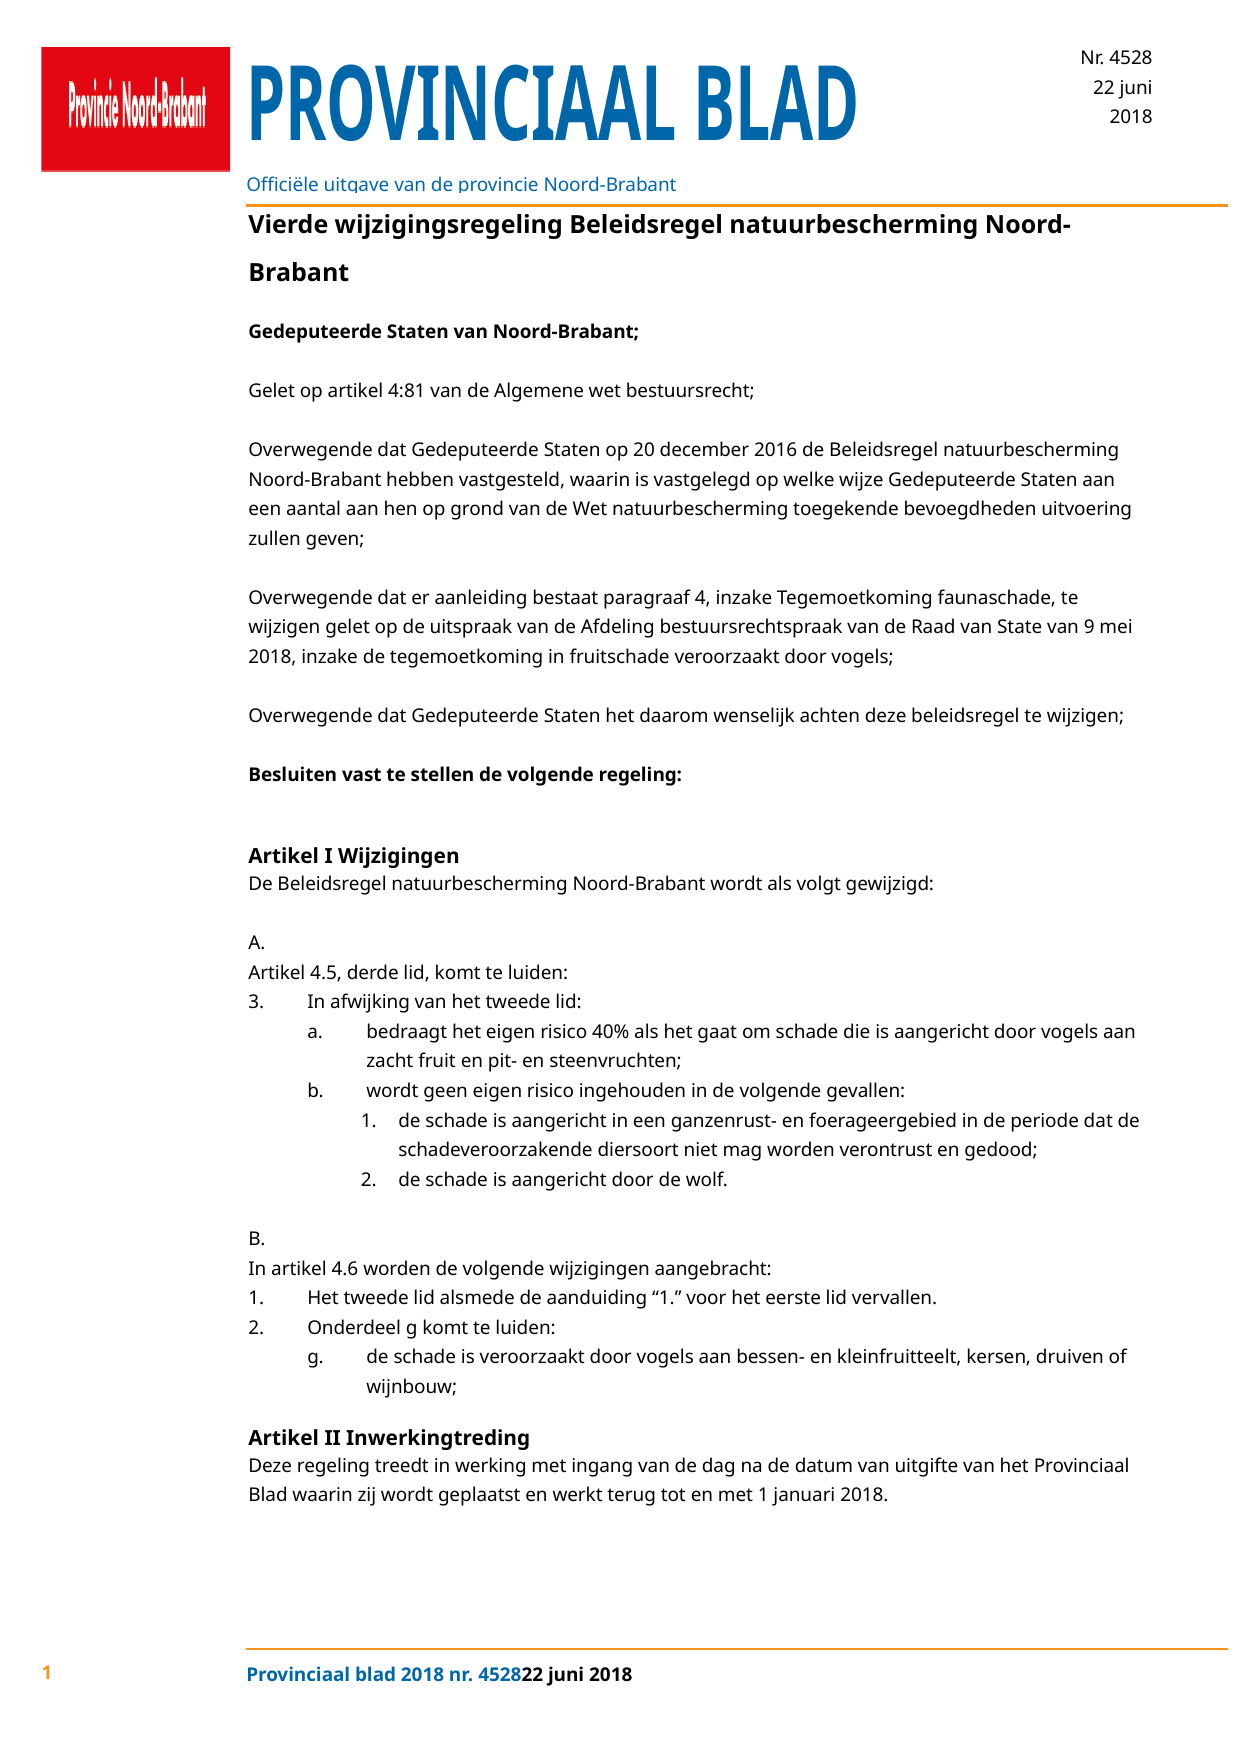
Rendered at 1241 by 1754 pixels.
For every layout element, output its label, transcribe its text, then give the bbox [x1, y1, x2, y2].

list In afwijking van het tweede lid: [248, 988, 1152, 1014]
text Vierde wijzigingsregeling Beleidsregel natuurbescherming Noord-Brabant [248, 207, 1152, 288]
list bedraagt het eigen risico 40% als het gaat om schade die is aangericht door vogels aan zacht fruit en pit- en steenvruchten; [307, 1018, 1152, 1073]
text Artikel II Inwerkingtreding [248, 1423, 1152, 1452]
text Overwegende dat er aanleiding bestaat paragraaf 4, inzake Tegemoetkoming faunaschade, te wijzigen gelet op de uitspraak van de Afdeling bestuursrechtspraak van de Raad van State van 9 mei 2018, inzake de tegemoetkoming in fruitschade veroorzaakt door vogels; [248, 584, 1152, 669]
list Het tweede lid alsmede de aanduiding “1.” voor het eerste lid vervallen. [248, 1284, 1152, 1310]
text Gedeputeerde Staten van Noord-Brabant; [248, 318, 1152, 344]
text Artikel 4.5, derde lid, komt te luiden: [248, 959, 1152, 984]
list Onderdeel g komt te luiden: [248, 1314, 1152, 1339]
text Overwegende dat Gedeputeerde Staten het daarom wenselijk achten deze beleidsregel te wijzigen; [248, 702, 1152, 728]
text Gelet op artikel 4:81 van de Algemene wet bestuursrecht; [248, 377, 1152, 403]
picture [41, 47, 231, 172]
text Artikel I Wijzigingen [248, 842, 1152, 870]
text Deze regeling treedt in werking met ingang van de dag na de datum van uitgifte van het Provinciaal Blad waarin zij wordt geplaatst en werkt terug tot en met 1 januari 2018. [248, 1452, 1152, 1507]
list wordt geen eigen risico ingehouden in de volgende gevallen: [307, 1077, 1152, 1103]
text A. [248, 929, 1152, 955]
text Besluiten vast te stellen de volgende regeling: [248, 762, 1152, 787]
text Overwegende dat Gedeputeerde Staten op 20 december 2016 de Beleidsregel natuurbescherming Noord-Brabant hebben vastgesteld, waarin is vastgelegd op welke wijze Gedeputeerde Staten aan een aantal aan hen op grond van de Wet natuurbescherming toegekende bevoegdheden uitvoering zullen geven; [248, 436, 1152, 551]
text B. [248, 1225, 1152, 1251]
list de schade is aangericht door de wolf. [361, 1166, 1152, 1192]
list de schade is veroorzaakt door vogels aan bessen- en kleinfruitteelt, kersen, druiven of wijnbouw; [307, 1343, 1152, 1399]
text De Beleidsregel natuurbescherming Noord-Brabant wordt als volgt gewijzigd: [248, 870, 1152, 896]
text In artikel 4.6 worden de volgende wijzigingen aangebracht: [248, 1255, 1152, 1280]
list de schade is aangericht in een ganzenrust- en foerageergebied in de periode dat de schadeveroorzakende diersoort niet mag worden verontrust en gedood; [361, 1107, 1152, 1162]
